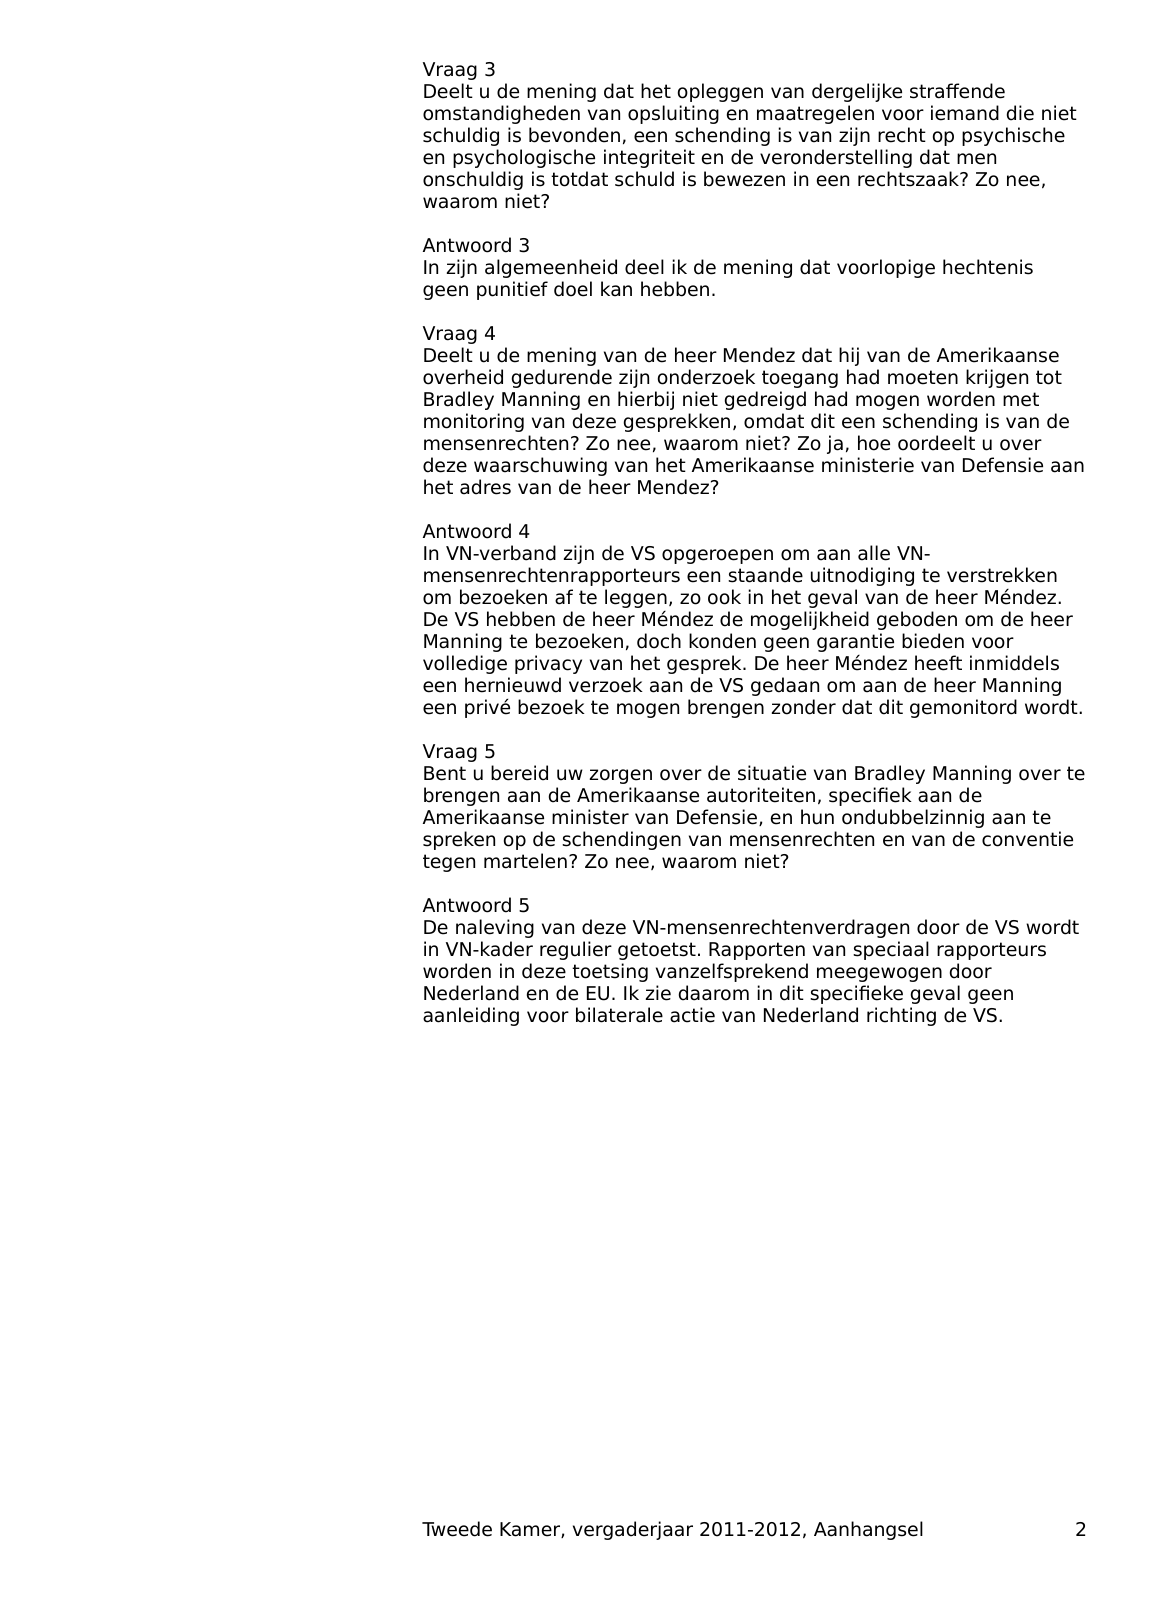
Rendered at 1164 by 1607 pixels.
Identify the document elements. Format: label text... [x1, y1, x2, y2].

text Vraag 4 [422, 323, 1087, 345]
text Vraag 5 [422, 741, 1087, 763]
text Vraag 3 [422, 59, 1087, 81]
text Deelt u de mening van de heer Mendez dat hij van de Amerikaanse overheid gedurende zijn onderzoek toegang had moeten krijgen tot Bradley Manning en hierbij niet gedreigd had mogen worden met monitoring van deze gesprekken, omdat dit een schending is van de mensenrechten? Zo nee, waarom niet? Zo ja, hoe oordeelt u over deze waarschuwing van het Amerikaanse ministerie van Defensie aan het adres van de heer Mendez? [422, 345, 1087, 499]
text Bent u bereid uw zorgen over de situatie van Bradley Manning over te brengen aan de Amerikaanse autoriteiten, specifiek aan de Amerikaanse minister van Defensie, en hun ondubbelzinnig aan te spreken op de schendingen van mensenrechten en van de conventie tegen martelen? Zo nee, waarom niet? [422, 763, 1087, 873]
text In zijn algemeenheid deel ik de mening dat voorlopige hechtenis geen punitief doel kan hebben. [422, 257, 1087, 301]
text De naleving van deze VN-mensenrechtenverdragen door de VS wordt in VN-kader regulier getoetst. Rapporten van speciaal rapporteurs worden in deze toetsing vanzelfsprekend meegewogen door Nederland en de EU. Ik zie daarom in dit specifieke geval geen aanleiding voor bilaterale actie van Nederland richting de VS. [422, 917, 1087, 1027]
text Antwoord 3 [422, 235, 1087, 257]
text In VN-verband zijn de VS opgeroepen om aan alle VN-mensenrechtenrapporteurs een staande uitnodiging te verstrekken om bezoeken af te leggen, zo ook in het geval van de heer Méndez. De VS hebben de heer Méndez de mogelijkheid geboden om de heer Manning te bezoeken, doch konden geen garantie bieden voor volledige privacy van het gesprek. De heer Méndez heeft inmiddels een hernieuwd verzoek aan de VS gedaan om aan de heer Manning een privé bezoek te mogen brengen zonder dat dit gemonitord wordt. [422, 543, 1087, 719]
text Deelt u de mening dat het opleggen van dergelijke straffende omstandigheden van opsluiting en maatregelen voor iemand die niet schuldig is bevonden, een schending is van zijn recht op psychische en psychologische integriteit en de veronderstelling dat men onschuldig is totdat schuld is bewezen in een rechtszaak? Zo nee, waarom niet? [422, 81, 1087, 213]
text Antwoord 4 [422, 521, 1087, 543]
text Antwoord 5 [422, 895, 1087, 917]
